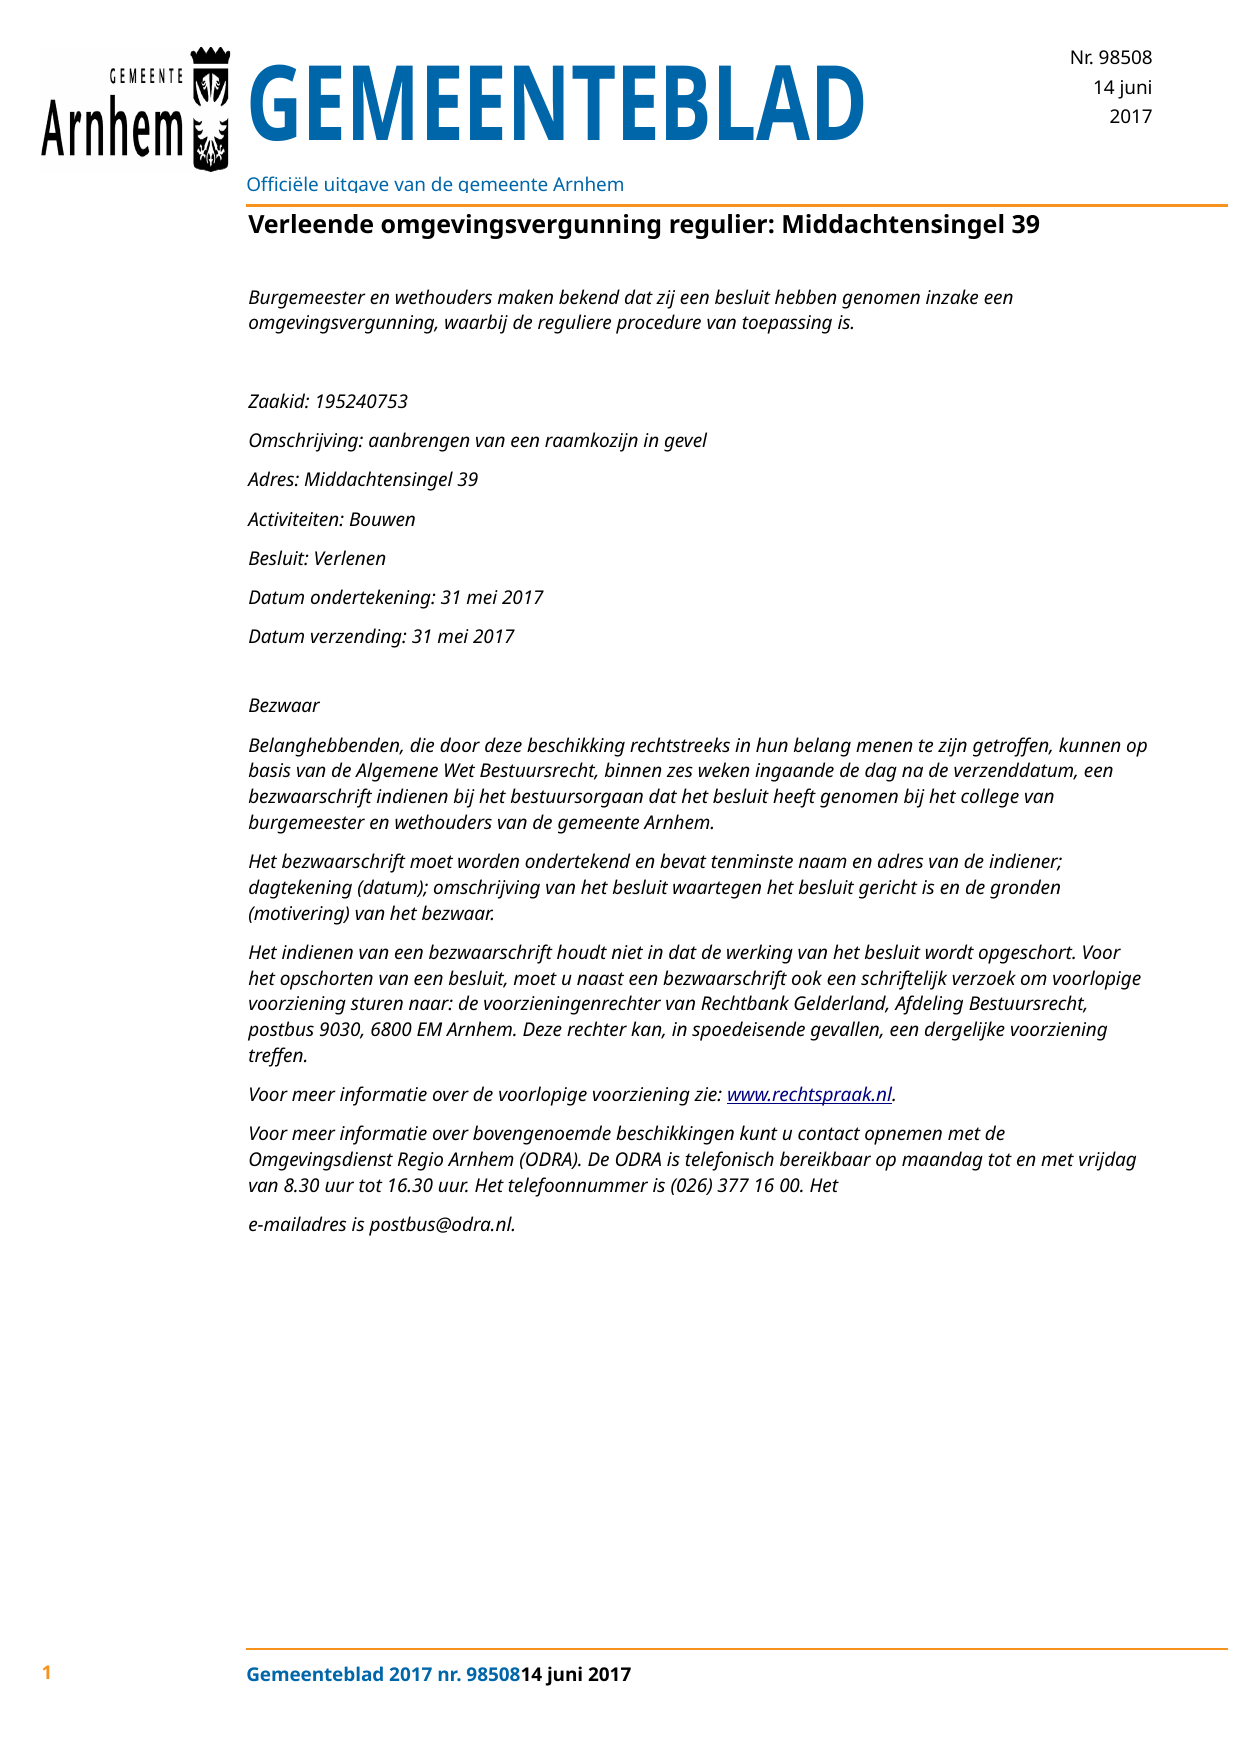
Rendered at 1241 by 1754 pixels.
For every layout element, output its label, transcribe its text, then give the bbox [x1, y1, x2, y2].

text e-mailadres is postbus@odra.nl. [248, 1211, 1152, 1237]
text Adres: Middachtensingel 39 [248, 467, 1152, 492]
text Voor meer informatie over bovengenoemde beschikkingen kunt u contact opnemen met de Omgevingsdienst Regio Arnhem (ODRA). De ODRA is telefonisch bereikbaar op maandag tot en met vrijdag van 8.30 uur tot 16.30 uur. Het telefoonnummer is (026) 377 16 00. Het [248, 1121, 1152, 1198]
text Voor meer informatie over de voorlopige voorziening zie: www.rechtspraak.nl. [248, 1081, 1152, 1107]
text Belanghebbenden, die door deze beschikking rechtstreeks in hun belang menen te zijn getroffen, kunnen op basis van de Algemene Wet Bestuursrecht, binnen zes weken ingaande de dag na de verzenddatum, een bezwaarschrift indienen bij het bestuursorgaan dat het besluit heeft genomen bij het college van burgemeester en wethouders van de gemeente Arnhem. [248, 732, 1152, 835]
text Datum ondertekening: 31 mei 2017 [248, 584, 1152, 610]
text Activiteiten: Bouwen [248, 506, 1152, 532]
picture [41, 47, 231, 172]
text Omschrijving: aanbrengen van een raamkozijn in gevel [248, 427, 1152, 453]
text Het indienen van een bezwaarschrift houdt niet in dat de werking van het besluit wordt opgeschort. Voor het opschorten van een besluit, moet u naast een bezwaarschrift ook een schriftelijk verzoek om voorlopige voorziening sturen naar: de voorzieningenrechter van Rechtbank Gelderland, Afdeling Bestuursrecht, postbus 9030, 6800 EM Arnhem. Deze rechter kan, in spoedeisende gevallen, een dergelijke voorziening treffen. [248, 939, 1152, 1068]
text Burgemeester en wethouders maken bekend dat zij een besluit hebben genomen inzake een omgevingsvergunning, waarbij de reguliere procedure van toepassing is. [248, 284, 1152, 335]
text Het bezwaarschrift moet worden ondertekend en bevat tenminste naam en adres van de indiener; dagtekening (datum); omschrijving van het besluit waartegen het besluit gericht is en de gronden (motivering) van het bezwaar. [248, 848, 1152, 926]
text Bezwaar [248, 693, 1152, 718]
text Zaakid: 195240753 [248, 388, 1152, 414]
text Besluit: Verlenen [248, 545, 1152, 571]
text Verleende omgevingsvergunning regulier: Middachtensingel 39 [248, 207, 1152, 241]
text Datum verzending: 31 mei 2017 [248, 624, 1152, 649]
